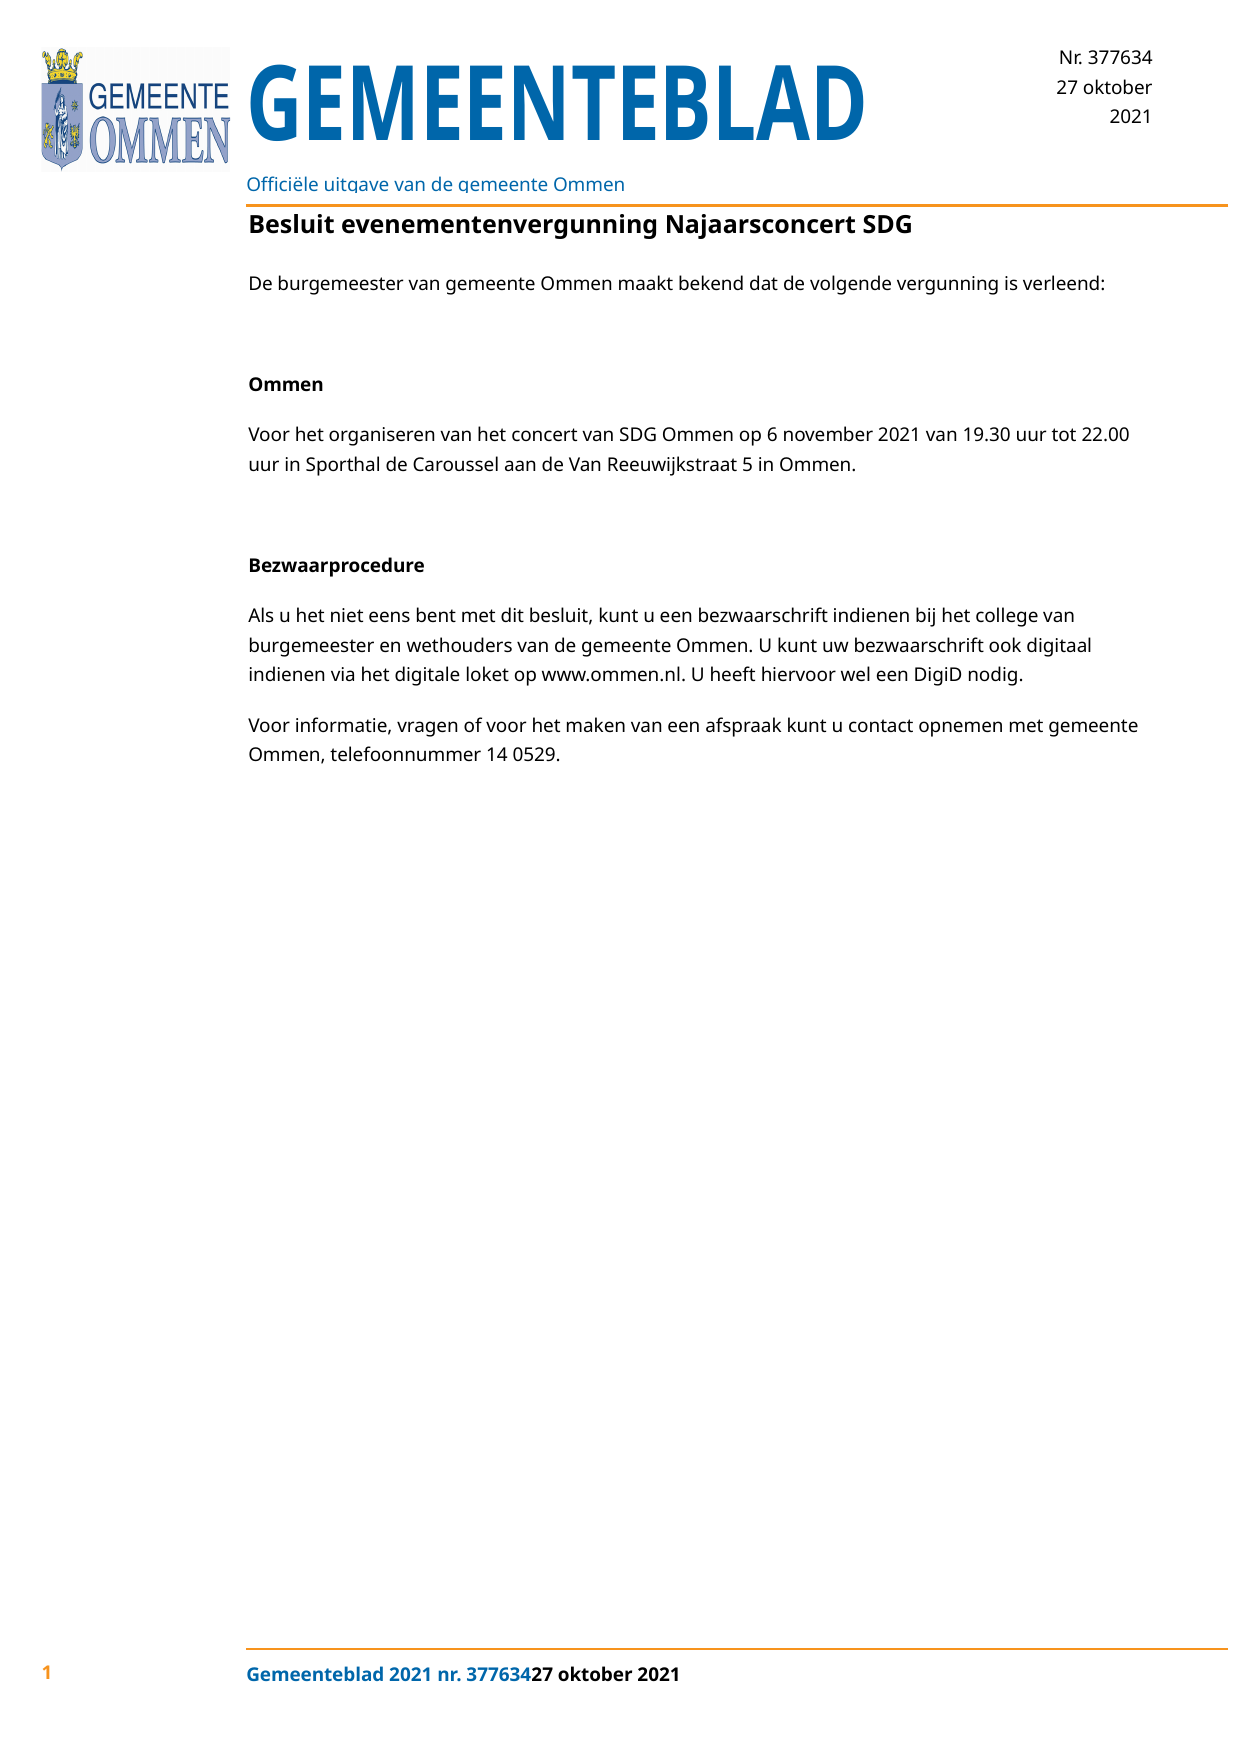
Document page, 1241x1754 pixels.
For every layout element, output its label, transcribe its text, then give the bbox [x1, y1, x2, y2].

text Als u het niet eens bent met dit besluit, kunt u een bezwaarschrift indienen bij het college van burgemeester en wethouders van de gemeente Ommen. U kunt uw bezwaarschrift ook digitaal indienen via het digitale loket op www.ommen.nl. U heeft hiervoor wel een DigiD nodig. [248, 602, 1152, 687]
text De burgemeester van gemeente Ommen maakt bekend dat de volgende vergunning is verleend: [248, 270, 1152, 296]
text Bezwaarprocedure [248, 552, 1152, 578]
text Besluit evenementenvergunning Najaarsconcert SDG [248, 207, 1152, 241]
picture [41, 47, 231, 172]
text Ommen [248, 371, 1152, 397]
text Voor het organiseren van het concert van SDG Ommen op 6 november 2021 van 19.30 uur tot 22.00 uur in Sporthal de Caroussel aan de Van Reeuwijkstraat 5 in Ommen. [248, 422, 1152, 477]
text Voor informatie, vragen of voor het maken van een afspraak kunt u contact opnemen met gemeente Ommen, telefoonnummer 14 0529. [248, 712, 1152, 767]
